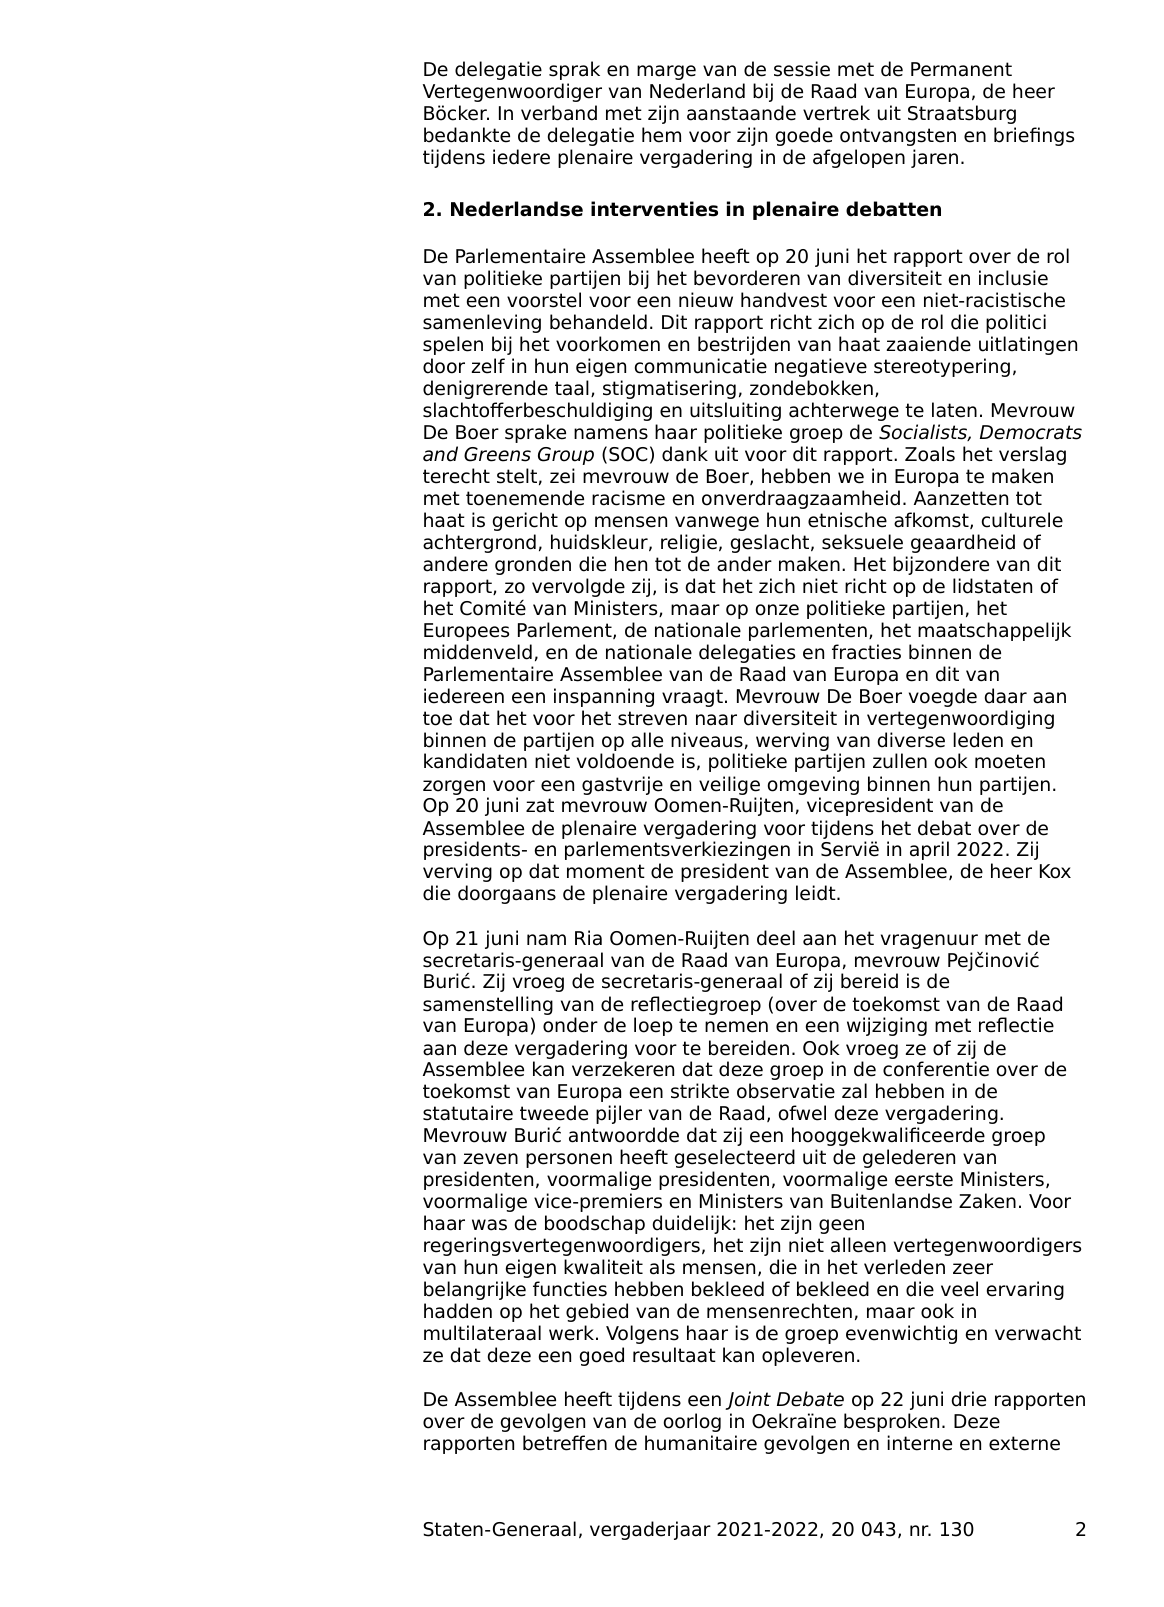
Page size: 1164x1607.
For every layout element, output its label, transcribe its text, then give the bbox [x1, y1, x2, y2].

text Op 20 juni zat mevrouw Oomen-Ruijten, vicepresident van de Assemblee de plenaire vergadering voor tijdens het debat over de presidents- en parlementsverkiezingen in Servië in april 2022. Zij verving op dat moment de president van de Assemblee, de heer Kox die doorgaans de plenaire vergadering leidt. [422, 795, 1087, 905]
text Op 21 juni nam Ria Oomen-Ruijten deel aan het vragenuur met de secretaris-generaal van de Raad van Europa, mevrouw Pejčinović Burić. Zij vroeg de secretaris-generaal of zij bereid is de samenstelling van de reflectiegroep (over de toekomst van de Raad van Europa) onder de loep te nemen en een wijziging met reflectie aan deze vergadering voor te bereiden. Ook vroeg ze of zij de Assemblee kan verzekeren dat deze groep in de conferentie over de toekomst van Europa een strikte observatie zal hebben in de statutaire tweede pijler van de Raad, ofwel deze vergadering. Mevrouw Burić antwoordde dat zij een hooggekwalificeerde groep van zeven personen heeft geselecteerd uit de gelederen van presidenten, voormalige presidenten, voormalige eerste Ministers, voormalige vice-premiers en Ministers van Buitenlandse Zaken. Voor haar was de boodschap duidelijk: het zijn geen regeringsvertegenwoordigers, het zijn niet alleen vertegenwoordigers van hun eigen kwaliteit als mensen, die in het verleden zeer belangrijke functies hebben bekleed of bekleed en die veel ervaring hadden op het gebied van de mensenrechten, maar ook in multilateraal werk. Volgens haar is de groep evenwichtig en verwacht ze dat deze een goed resultaat kan opleveren. [422, 927, 1087, 1367]
text De Parlementaire Assemblee heeft op 20 juni het rapport over de rol van politieke partijen bij het bevorderen van diversiteit en inclusie met een voorstel voor een nieuw handvest voor een niet-racistische samenleving behandeld. Dit rapport richt zich op de rol die politici spelen bij het voorkomen en bestrijden van haat zaaiende uitlatingen door zelf in hun eigen communicatie negatieve stereotypering, denigrerende taal, stigmatisering, zondebokken, slachtofferbeschuldiging en uitsluiting achterwege te laten. Mevrouw De Boer sprake namens haar politieke groep de Socialists, Democrats and Greens Group (SOC) dank uit voor dit rapport. Zoals het verslag terecht stelt, zei mevrouw de Boer, hebben we in Europa te maken met toenemende racisme en onverdraagzaamheid. Aanzetten tot haat is gericht op mensen vanwege hun etnische afkomst, culturele achtergrond, huidskleur, religie, geslacht, seksuele geaardheid of andere gronden die hen tot de ander maken. Het bijzondere van dit rapport, zo vervolgde zij, is dat het zich niet richt op de lidstaten of het Comité van Ministers, maar op onze politieke partijen, het Europees Parlement, de nationale parlementen, het maatschappelijk middenveld, en de nationale delegaties en fracties binnen de Parlementaire Assemblee van de Raad van Europa en dit van iedereen een inspanning vraagt. Mevrouw De Boer voegde daar aan toe dat het voor het streven naar diversiteit in vertegenwoordiging binnen de partijen op alle niveaus, werving van diverse leden en kandidaten niet voldoende is, politieke partijen zullen ook moeten zorgen voor een gastvrije en veilige omgeving binnen hun partijen. [422, 246, 1087, 795]
subtitle 2. Nederlandse interventies in plenaire debatten [422, 199, 1087, 221]
text De Assemblee heeft tijdens een Joint Debate op 22 juni drie rapporten over de gevolgen van de oorlog in Oekraïne besproken. Deze rapporten betreffen de humanitaire gevolgen en interne en externe [422, 1389, 1087, 1455]
text De delegatie sprak en marge van de sessie met de Permanent Vertegenwoordiger van Nederland bij de Raad van Europa, de heer Böcker. In verband met zijn aanstaande vertrek uit Straatsburg bedankte de delegatie hem voor zijn goede ontvangsten en briefings tijdens iedere plenaire vergadering in de afgelopen jaren. [422, 59, 1087, 169]
